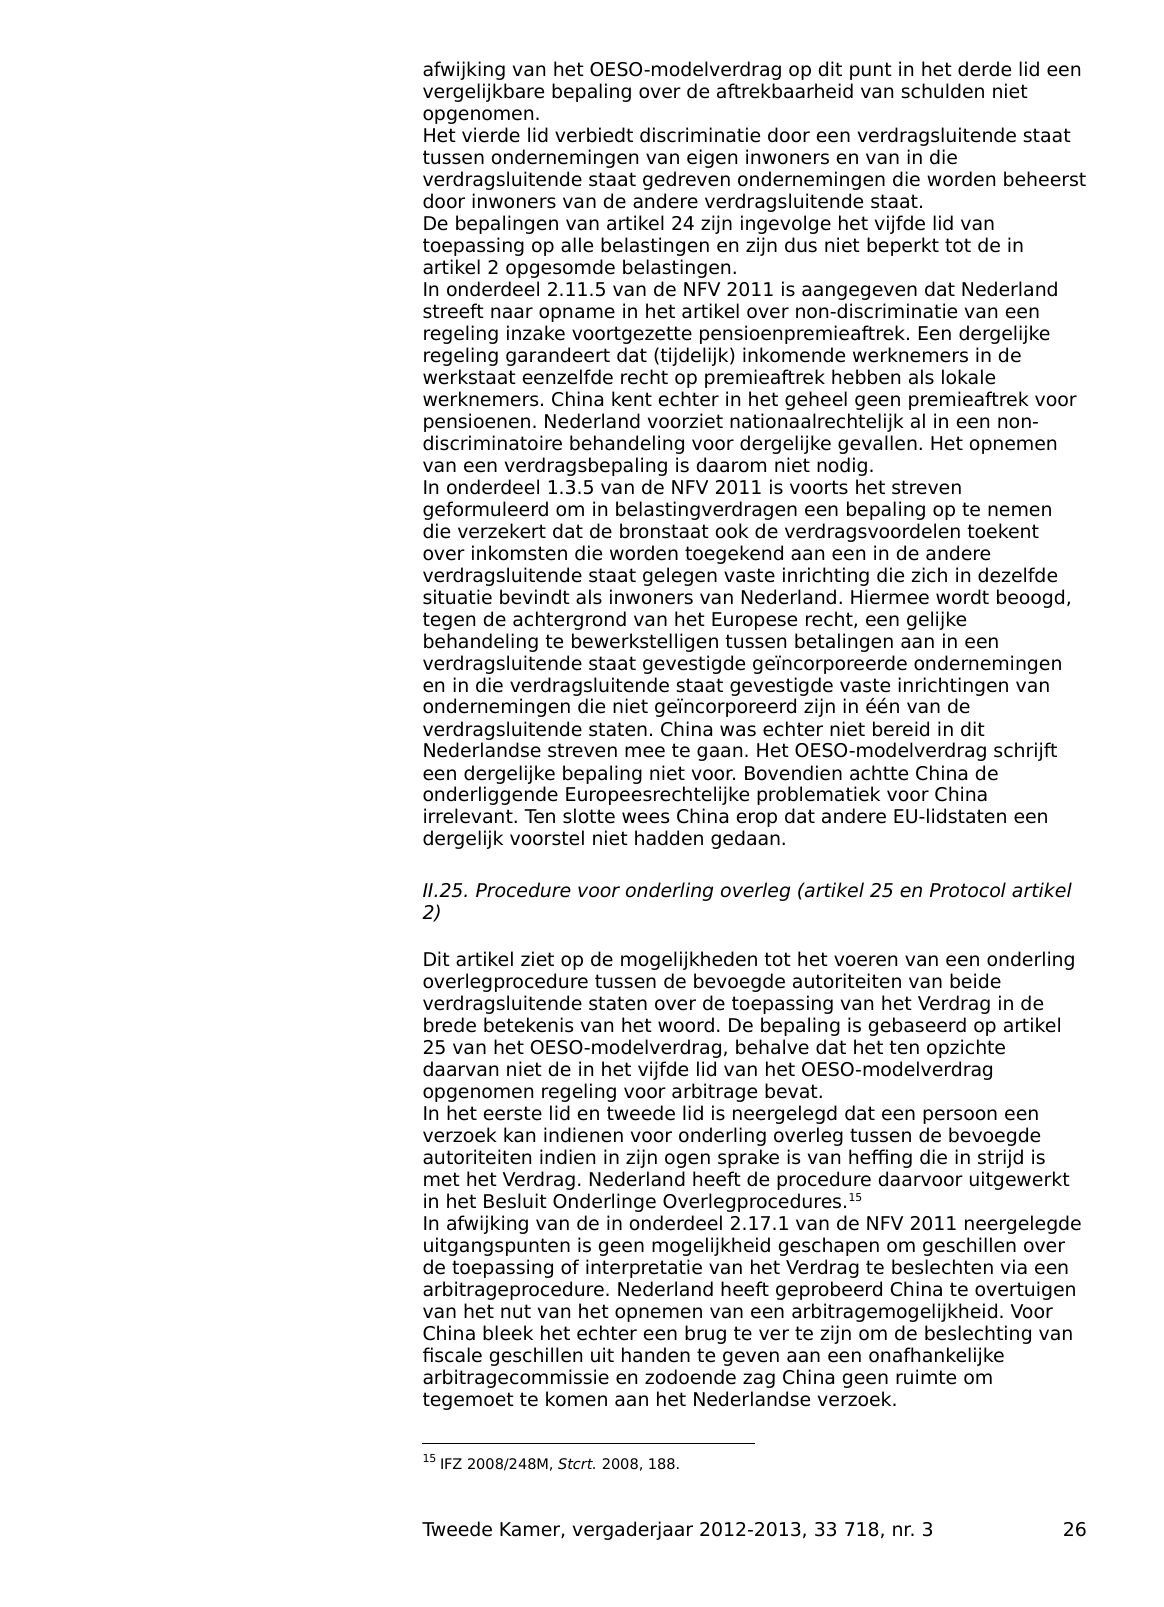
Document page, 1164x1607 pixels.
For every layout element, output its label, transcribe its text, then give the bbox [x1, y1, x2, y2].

text Dit artikel ziet op de mogelijkheden tot het voeren van een onderling overlegprocedure tussen de bevoegde autoriteiten van beide verdragsluitende staten over de toepassing van het Verdrag in de brede betekenis van het woord. De bepaling is gebaseerd op artikel 25 van het OESO-modelverdrag, behalve dat het ten opzichte daarvan niet de in het vijfde lid van het OESO-modelverdrag opgenomen regeling voor arbitrage bevat. [422, 949, 1087, 1103]
text In onderdeel 2.11.5 van de NFV 2011 is aangegeven dat Nederland streeft naar opname in het artikel over non-discriminatie van een regeling inzake voortgezette pensioenpremieaftrek. Een dergelijke regeling garandeert dat (tijdelijk) inkomende werknemers in de werkstaat eenzelfde recht op premieaftrek hebben als lokale werknemers. China kent echter in het geheel geen premieaftrek voor pensioenen. Nederland voorziet nationaalrechtelijk al in een non-discriminatoire behandeling voor dergelijke gevallen. Het opnemen van een verdragsbepaling is daarom niet nodig. [422, 279, 1087, 477]
text Het vierde lid verbiedt discriminatie door een verdragsluitende staat tussen ondernemingen van eigen inwoners en van in die verdragsluitende staat gedreven ondernemingen die worden beheerst door inwoners van de andere verdragsluitende staat. [422, 125, 1087, 213]
text In het eerste lid en tweede lid is neergelegd dat een persoon een verzoek kan indienen voor onderling overleg tussen de bevoegde autoriteiten indien in zijn ogen sprake is van heffing die in strijd is met het Verdrag. Nederland heeft de procedure daarvoor uitgewerkt in het Besluit Onderlinge Overlegprocedures. [422, 1103, 1087, 1213]
text In afwijking van de in onderdeel 2.17.1 van de NFV 2011 neergelegde uitgangspunten is geen mogelijkheid geschapen om geschillen over de toepassing of interpretatie van het Verdrag te beslechten via een arbitrageprocedure. Nederland heeft geprobeerd China te overtuigen van het nut van het opnemen van een arbitragemogelijkheid. Voor China bleek het echter een brug te ver te zijn om de beslechting van fiscale geschillen uit handen te geven aan een onafhankelijke arbitragecommissie en zodoende zag China geen ruimte om tegemoet te komen aan het Nederlandse verzoek. [422, 1213, 1087, 1411]
text De bepalingen van artikel 24 zijn ingevolge het vijfde lid van toepassing op alle belastingen en zijn dus niet beperkt tot de in artikel 2 opgesomde belastingen. [422, 213, 1087, 279]
subtitle II.25. Procedure voor onderling overleg (artikel 25 en Protocol artikel 2) [422, 880, 1087, 924]
text In onderdeel 1.3.5 van de NFV 2011 is voorts het streven geformuleerd om in belastingverdragen een bepaling op te nemen die verzekert dat de bronstaat ook de verdragsvoordelen toekent over inkomsten die worden toegekend aan een in de andere verdragsluitende staat gelegen vaste inrichting die zich in dezelfde situatie bevindt als inwoners van Nederland. Hiermee wordt beoogd, tegen de achtergrond van het Europese recht, een gelijke behandeling te bewerkstelligen tussen betalingen aan in een verdragsluitende staat gevestigde geïncorporeerde ondernemingen en in die verdragsluitende staat gevestigde vaste inrichtingen van ondernemingen die niet geïncorporeerd zijn in één van de verdragsluitende staten. China was echter niet bereid in dit Nederlandse streven mee te gaan. Het OESO-modelverdrag schrijft een dergelijke bepaling niet voor. Bovendien achtte China de onderliggende Europeesrechtelijke problematiek voor China irrelevant. Ten slotte wees China erop dat andere EU-lidstaten een dergelijk voorstel niet hadden gedaan. [422, 477, 1087, 850]
text IFZ 2008/248M, Stcrt. 2008, 188. [422, 1452, 1087, 1474]
text afwijking van het OESO-modelverdrag op dit punt in het derde lid een vergelijkbare bepaling over de aftrekbaarheid van schulden niet opgenomen. [422, 59, 1087, 125]
